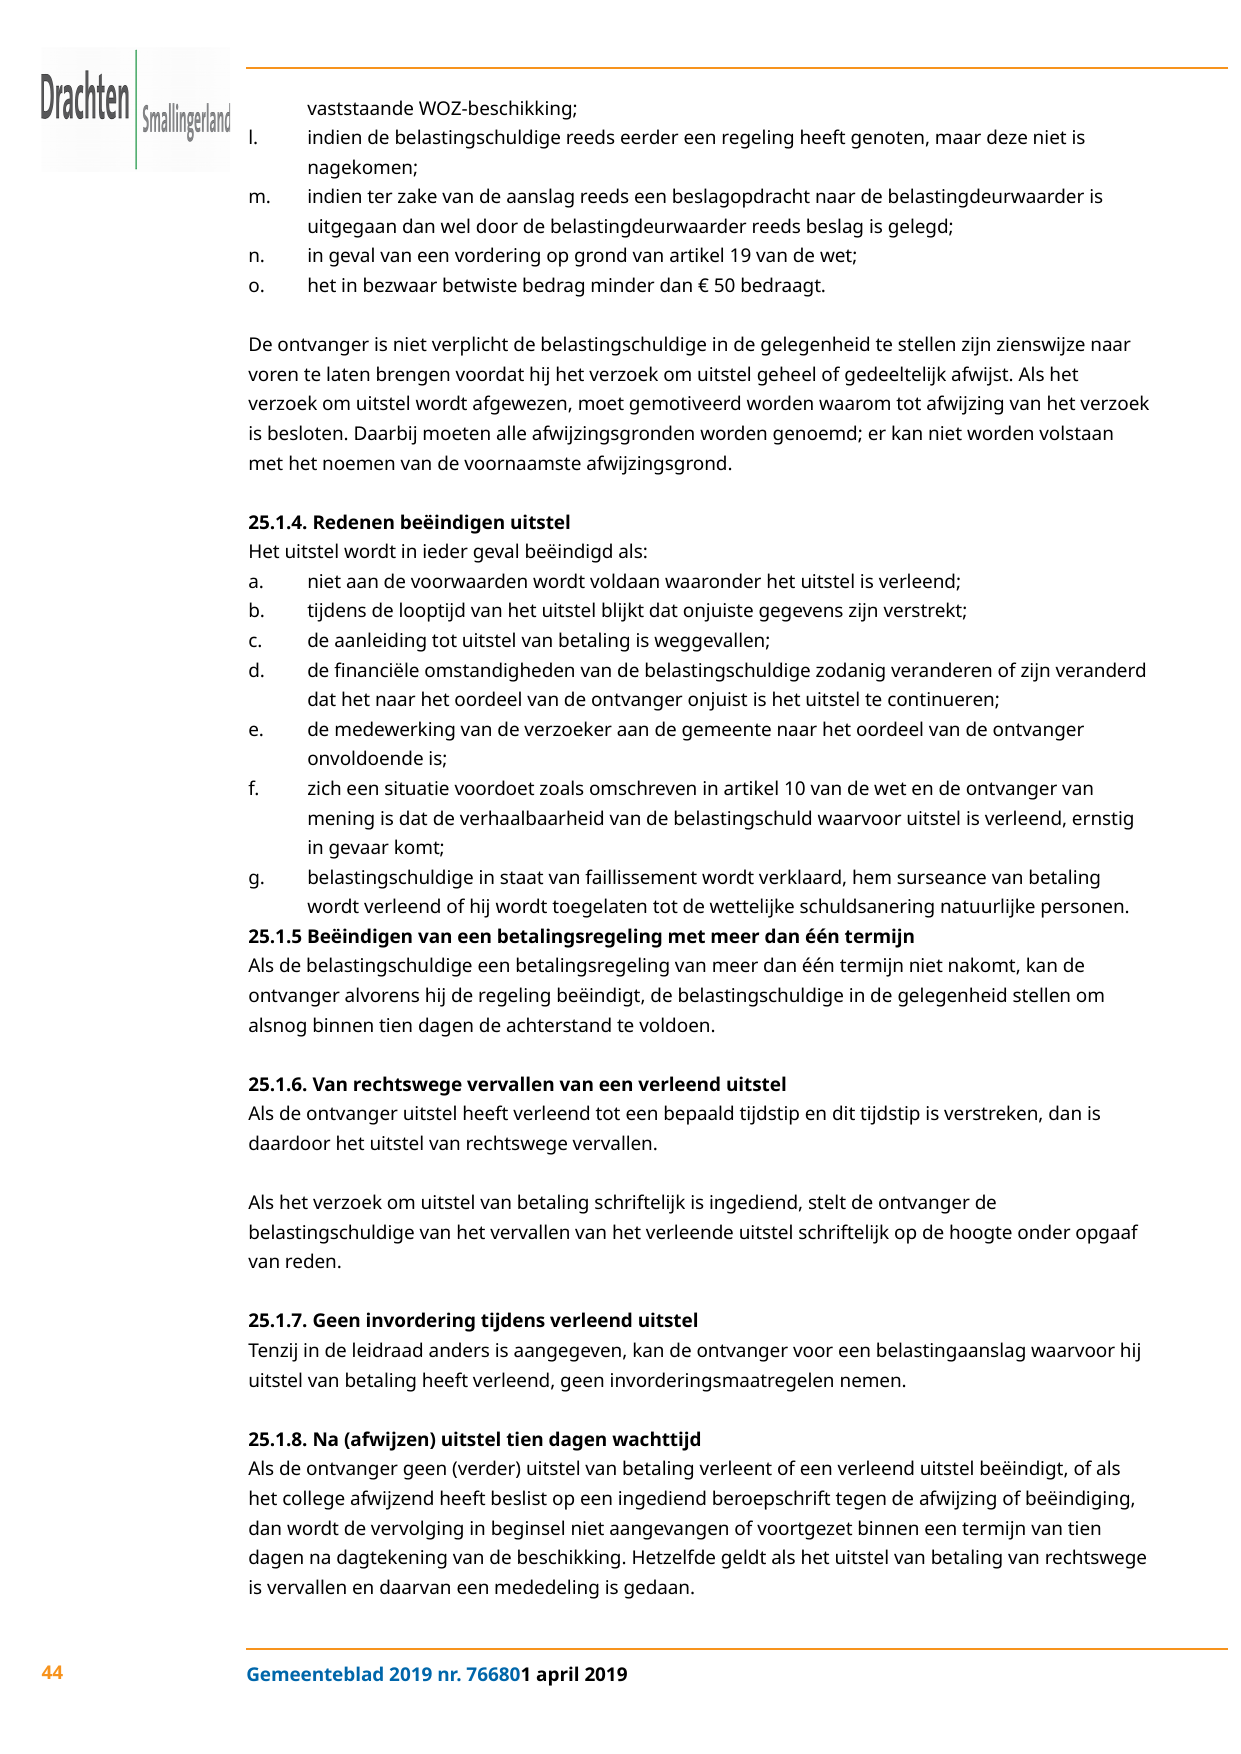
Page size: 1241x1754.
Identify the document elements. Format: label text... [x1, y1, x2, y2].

text Het uitstel wordt in ieder geval beëindigd als: [248, 538, 1152, 564]
text De ontvanger is niet verplicht de belastingschuldige in de gelegenheid te stellen zijn zienswijze naar voren te laten brengen voordat hij het verzoek om uitstel geheel of gedeeltelijk afwijst. Als het verzoek om uitstel wordt afgewezen, moet gemotiveerd worden waarom tot afwijzing van het verzoek is besloten. Daarbij moeten alle afwijzingsgronden worden genoemd; er kan niet worden volstaan met het noemen van de voornaamste afwijzingsgrond. [248, 331, 1152, 476]
text Als de ontvanger geen (verder) uitstel van betaling verleent of een verleend uitstel beëindigt, of als het college afwijzend heeft beslist op een ingediend beroepschrift tegen de afwijzing of beëindiging, dan wordt de vervolging in beginsel niet aangevangen of voortgezet binnen een termijn van tien dagen na dagtekening van de beschikking. Hetzelfde geldt als het uitstel van betaling van rechtswege is vervallen en daarvan een mededeling is gedaan. [248, 1456, 1152, 1600]
list de financiële omstandigheden van de belastingschuldige zodanig veranderen of zijn veranderd dat het naar het oordeel van de ontvanger onjuist is het uitstel te continueren; [248, 657, 1152, 712]
list vaststaande WOZ-beschikking; [248, 95, 1152, 121]
text 25.1.7. Geen invordering tijdens verleend uitstel [248, 1308, 1152, 1333]
text 25.1.8. Na (afwijzen) uitstel tien dagen wachttijd [248, 1426, 1152, 1452]
text 25.1.6. Van rechtswege vervallen van een verleend uitstel [248, 1071, 1152, 1097]
list zich een situatie voordoet zoals omschreven in artikel 10 van de wet en de ontvanger van mening is dat de verhaalbaarheid van de belastingschuld waarvoor uitstel is verleend, ernstig in gevaar komt; [248, 775, 1152, 860]
picture [41, 47, 231, 172]
list het in bezwaar betwiste bedrag minder dan € 50 bedraagt. [248, 272, 1152, 298]
list de medewerking van de verzoeker aan de gemeente naar het oordeel van de ontvanger onvoldoende is; [248, 716, 1152, 771]
list de aanleiding tot uitstel van betaling is weggevallen; [248, 627, 1152, 653]
list niet aan de voorwaarden wordt voldaan waaronder het uitstel is verleend; [248, 568, 1152, 594]
list belastingschuldige in staat van faillissement wordt verklaard, hem surseance van betaling wordt verleend of hij wordt toegelaten tot de wettelijke schuldsanering natuurlijke personen. [248, 864, 1152, 919]
list indien ter zake van de aanslag reeds een beslagopdracht naar de belastingdeurwaarder is uitgegaan dan wel door de belastingdeurwaarder reeds beslag is gelegd; [248, 183, 1152, 239]
text Als de belastingschuldige een betalingsregeling van meer dan één termijn niet nakomt, kan de ontvanger alvorens hij de regeling beëindigt, de belastingschuldige in de gelegenheid stellen om alsnog binnen tien dagen de achterstand te voldoen. [248, 953, 1152, 1038]
text Als het verzoek om uitstel van betaling schriftelijk is ingediend, stelt de ontvanger de belastingschuldige van het vervallen van het verleende uitstel schriftelijk op de hoogte onder opgaaf van reden. [248, 1189, 1152, 1274]
list tijdens de looptijd van het uitstel blijkt dat onjuiste gegevens zijn verstrekt; [248, 598, 1152, 623]
list in geval van een vordering op grond van artikel 19 van de wet; [248, 243, 1152, 268]
list indien de belastingschuldige reeds eerder een regeling heeft genoten, maar deze niet is nagekomen; [248, 124, 1152, 180]
text 25.1.4. Redenen beëindigen uitstel [248, 509, 1152, 535]
text 25.1.5 Beëindigen van een betalingsregeling met meer dan één termijn [248, 923, 1152, 949]
text Tenzij in de leidraad anders is aangegeven, kan de ontvanger voor een belastingaanslag waarvoor hij uitstel van betaling heeft verleend, geen invorderingsmaatregelen nemen. [248, 1337, 1152, 1393]
text Als de ontvanger uitstel heeft verleend tot een bepaald tijdstip en dit tijdstip is verstreken, dan is daardoor het uitstel van rechtswege vervallen. [248, 1101, 1152, 1156]
